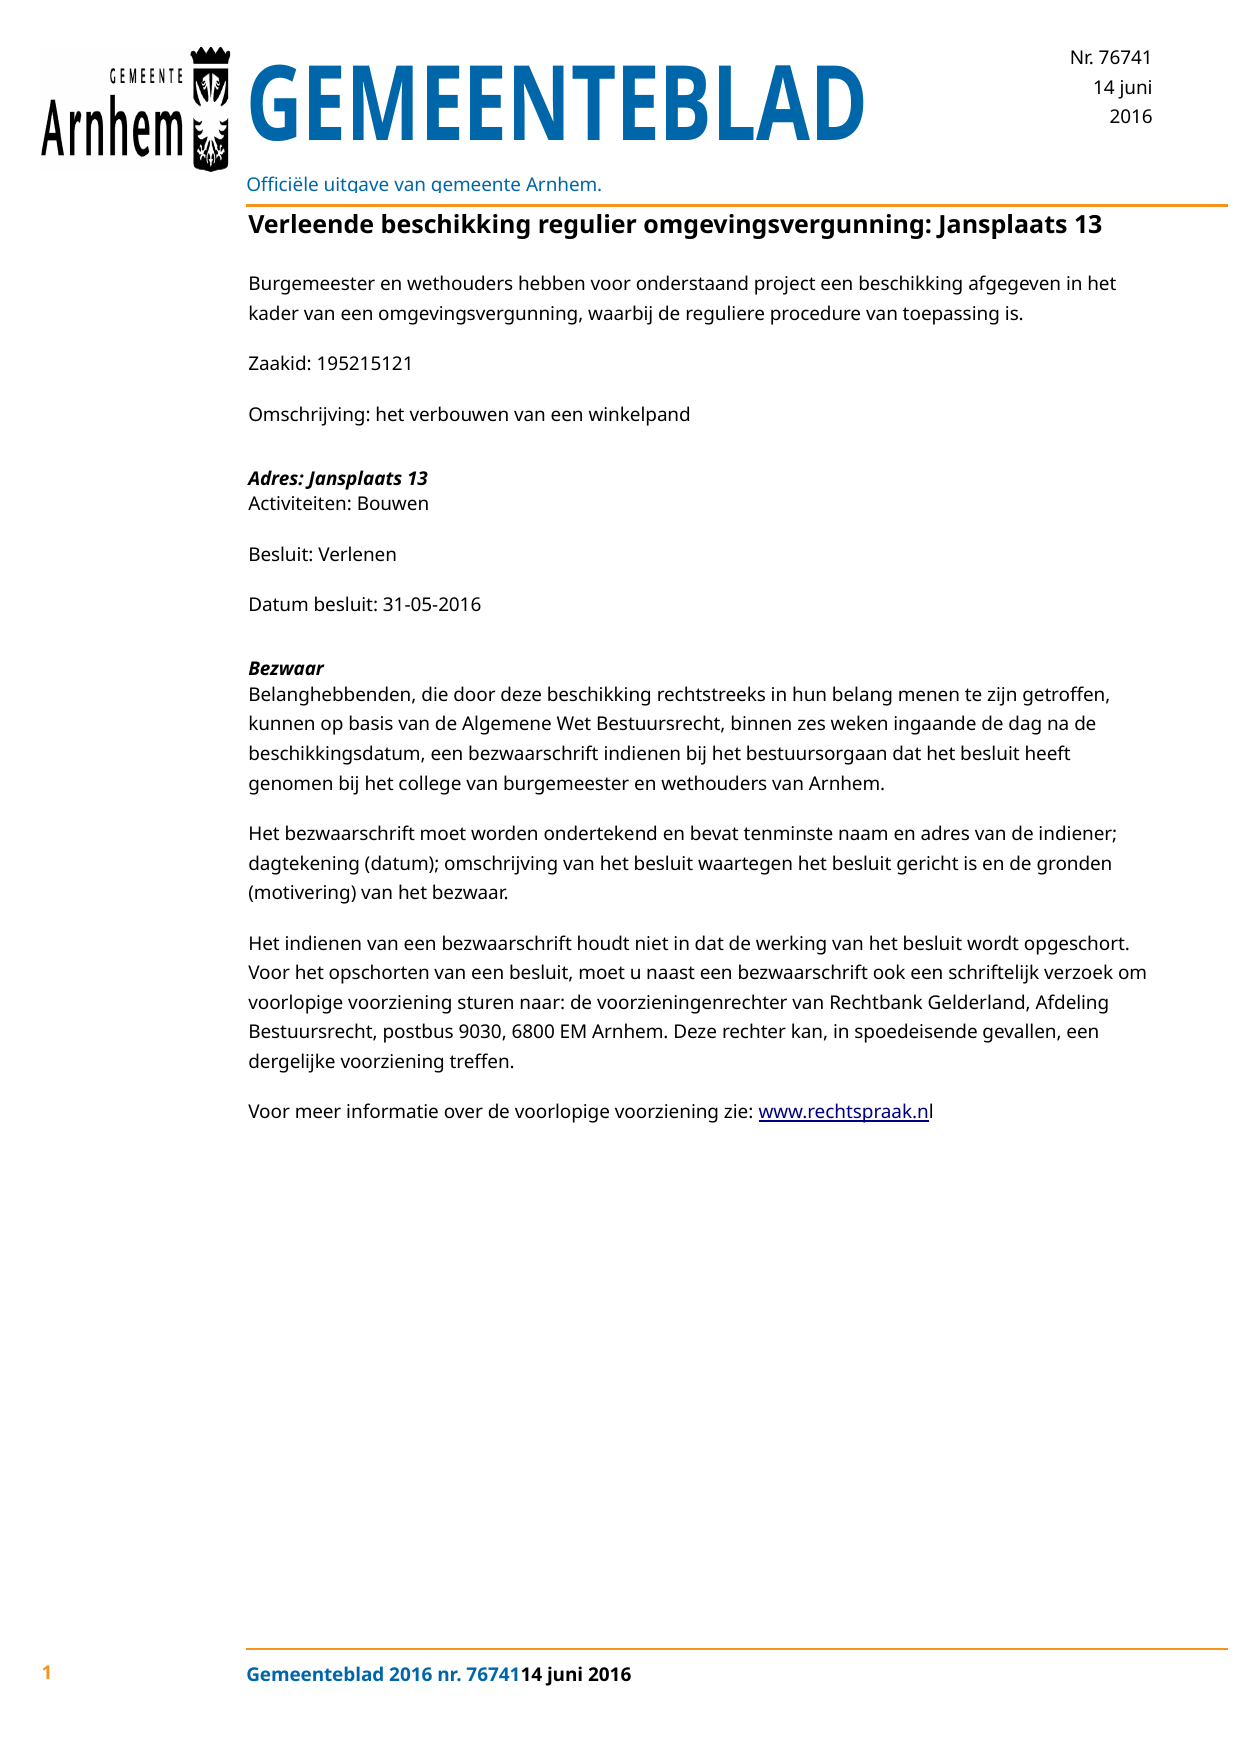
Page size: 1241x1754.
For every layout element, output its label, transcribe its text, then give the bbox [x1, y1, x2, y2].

text Adres: Jansplaats 13 [248, 465, 1152, 490]
text Omschrijving: het verbouwen van een winkelpand [248, 401, 1152, 426]
picture [41, 47, 231, 172]
text Voor meer informatie over de voorlopige voorziening zie: www.rechtspraak.nl [248, 1098, 1152, 1124]
text Het bezwaarschrift moet worden ondertekend en bevat tenminste naam en adres van de indiener; dagtekening (datum); omschrijving van het besluit waartegen het besluit gericht is en de gronden (motivering) van het bezwaar. [248, 820, 1152, 905]
text Activiteiten: Bouwen [248, 490, 1152, 516]
text Belanghebbenden, die door deze beschikking rechtstreeks in hun belang menen te zijn getroffen, kunnen op basis van de Algemene Wet Bestuursrecht, binnen zes weken ingaande de dag na de beschikkingsdatum, een bezwaarschrift indienen bij het bestuursorgaan dat het besluit heeft genomen bij het college van burgemeester en wethouders van Arnhem. [248, 681, 1152, 795]
text Bezwaar [248, 655, 1152, 681]
text Datum besluit: 31-05-2016 [248, 591, 1152, 617]
text Verleende beschikking regulier omgevingsvergunning: Jansplaats 13 [248, 207, 1152, 241]
text Het indienen van een bezwaarschrift houdt niet in dat de werking van het besluit wordt opgeschort. Voor het opschorten van een besluit, moet u naast een bezwaarschrift ook een schriftelijk verzoek om voorlopige voorziening sturen naar: de voorzieningenrechter van Rechtbank Gelderland, Afdeling Bestuursrecht, postbus 9030, 6800 EM Arnhem. Deze rechter kan, in spoedeisende gevallen, een dergelijke voorziening treffen. [248, 930, 1152, 1074]
text Besluit: Verlenen [248, 541, 1152, 567]
text Zaakid: 195215121 [248, 350, 1152, 376]
text Burgemeester en wethouders hebben voor onderstaand project een beschikking afgegeven in het kader van een omgevingsvergunning, waarbij de reguliere procedure van toepassing is. [248, 270, 1152, 326]
